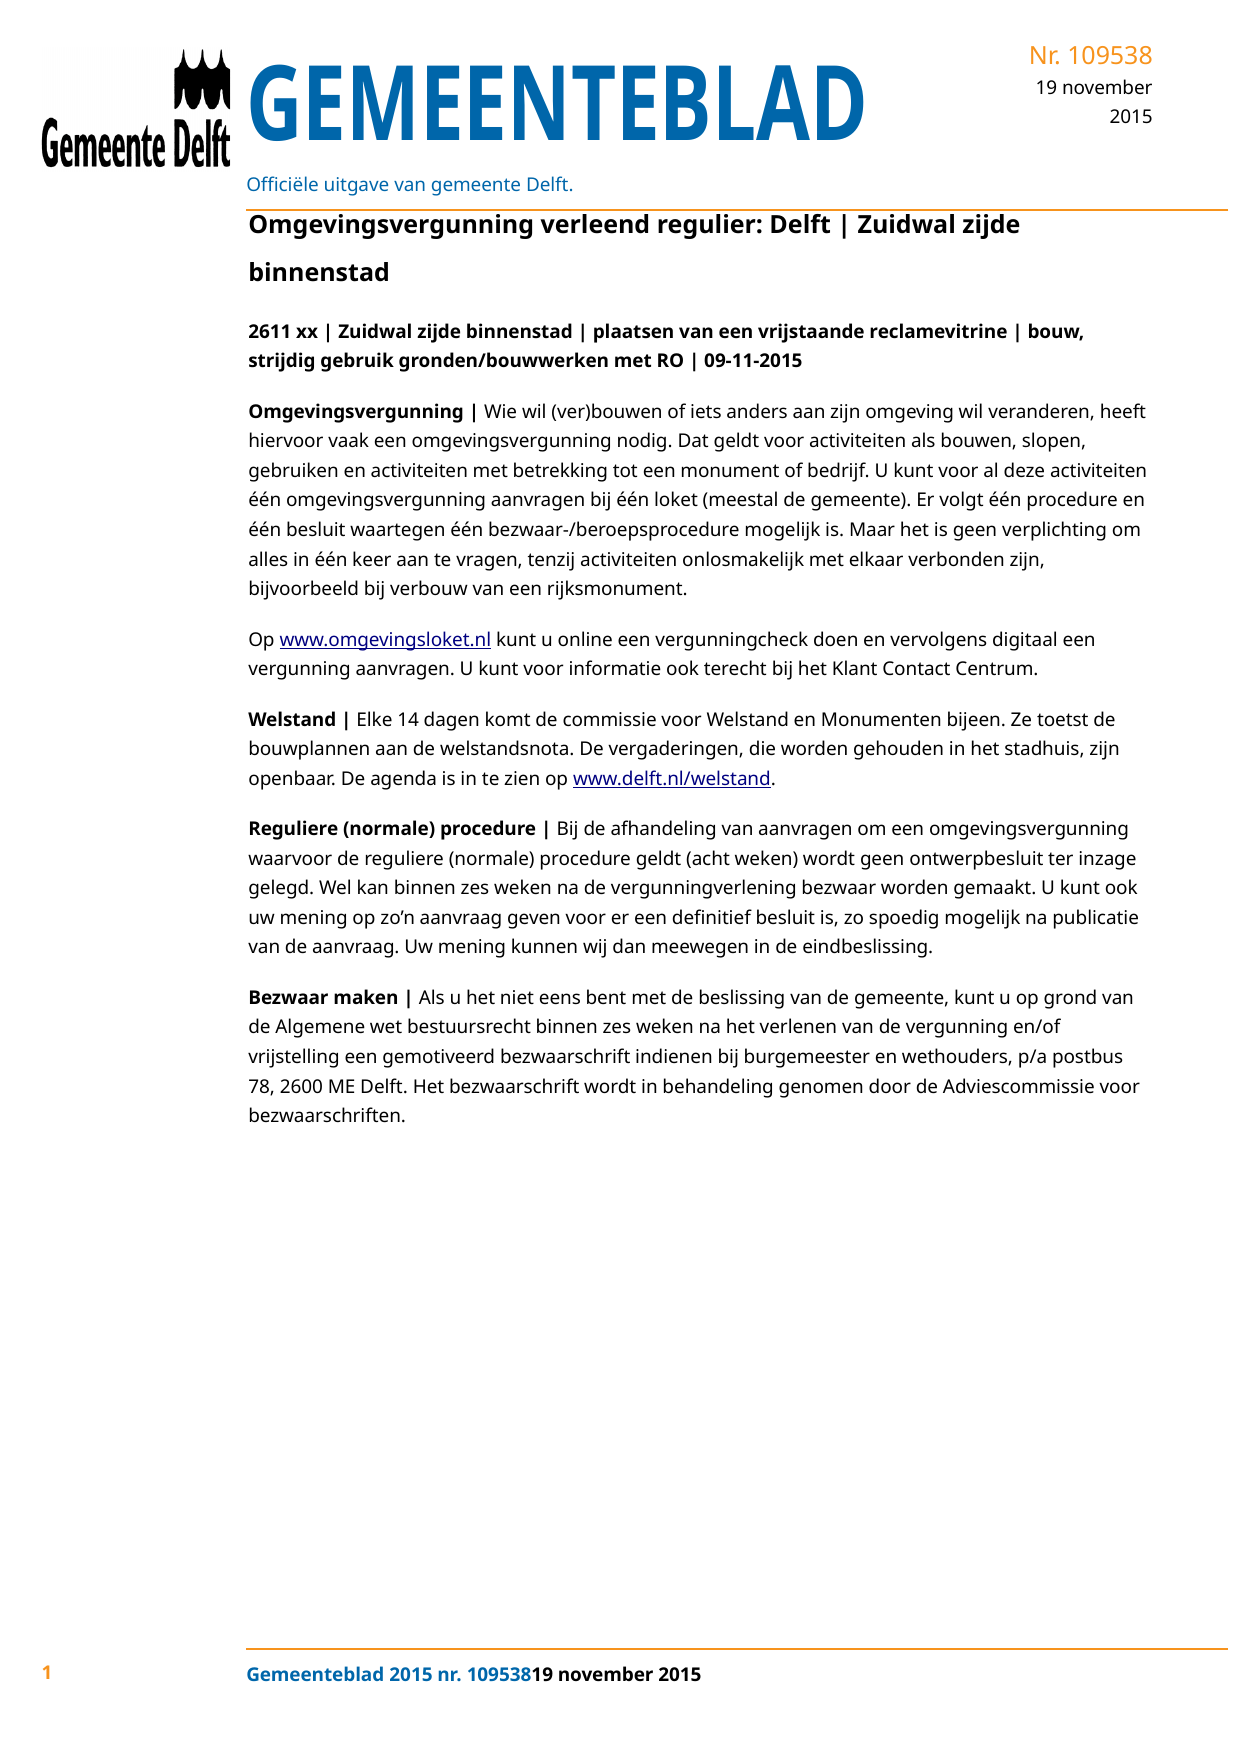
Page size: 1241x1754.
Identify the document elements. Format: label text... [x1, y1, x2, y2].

picture [41, 47, 231, 172]
text Bezwaar maken | Als u het niet eens bent met de beslissing van de gemeente, kunt u op grond van de Algemene wet bestuursrecht binnen zes weken na het verlenen van de vergunning en/of vrijstelling een gemotiveerd bezwaarschrift indienen bij burgemeester en wethouders, p/a postbus 78, 2600 ME Delft. Het bezwaarschrift wordt in behandeling genomen door de Adviescommissie voor bezwaarschriften. [248, 984, 1152, 1128]
text Welstand | Elke 14 dagen komt de commissie voor Welstand en Monumenten bijeen. Ze toetst de bouwplannen aan de welstandsnota. De vergaderingen, die worden gehouden in het stadhuis, zijn openbaar. De agenda is in te zien op www.delft.nl/welstand. [248, 706, 1152, 791]
text Omgevingsvergunning verleend regulier: Delft | Zuidwal zijde binnenstad [248, 211, 1152, 288]
text 2611 xx | Zuidwal zijde binnenstad | plaatsen van een vrijstaande reclamevitrine | bouw, strijdig gebruik gronden/bouwwerken met RO | 09-11-2015 [248, 318, 1152, 373]
text Op www.omgevingsloket.nl kunt u online een vergunningcheck doen en vervolgens digitaal een vergunning aanvragen. U kunt voor informatie ook terecht bij het Klant Contact Centrum. [248, 626, 1152, 681]
text Omgevingsvergunning | Wie wil (ver)bouwen of iets anders aan zijn omgeving wil veranderen, heeft hiervoor vaak een omgevingsvergunning nodig. Dat geldt voor activiteiten als bouwen, slopen, gebruiken en activiteiten met betrekking tot een monument of bedrijf. U kunt voor al deze activiteiten één omgevingsvergunning aanvragen bij één loket (meestal de gemeente). Er volgt één procedure en één besluit waartegen één bezwaar-/beroepsprocedure mogelijk is. Maar het is geen verplichting om alles in één keer aan te vragen, tenzij activiteiten onlosmakelijk met elkaar verbonden zijn, bijvoorbeeld bij verbouw van een rijksmonument. [248, 398, 1152, 601]
text Reguliere (normale) procedure | Bij de afhandeling van aanvragen om een omgevingsvergunning waarvoor de reguliere (normale) procedure geldt (acht weken) wordt geen ontwerpbesluit ter inzage gelegd. Wel kan binnen zes weken na de vergunningverlening bezwaar worden gemaakt. U kunt ook uw mening op zo’n aanvraag geven voor er een definitief besluit is, zo spoedig mogelijk na publicatie van de aanvraag. Uw mening kunnen wij dan meewegen in de eindbeslissing. [248, 815, 1152, 959]
